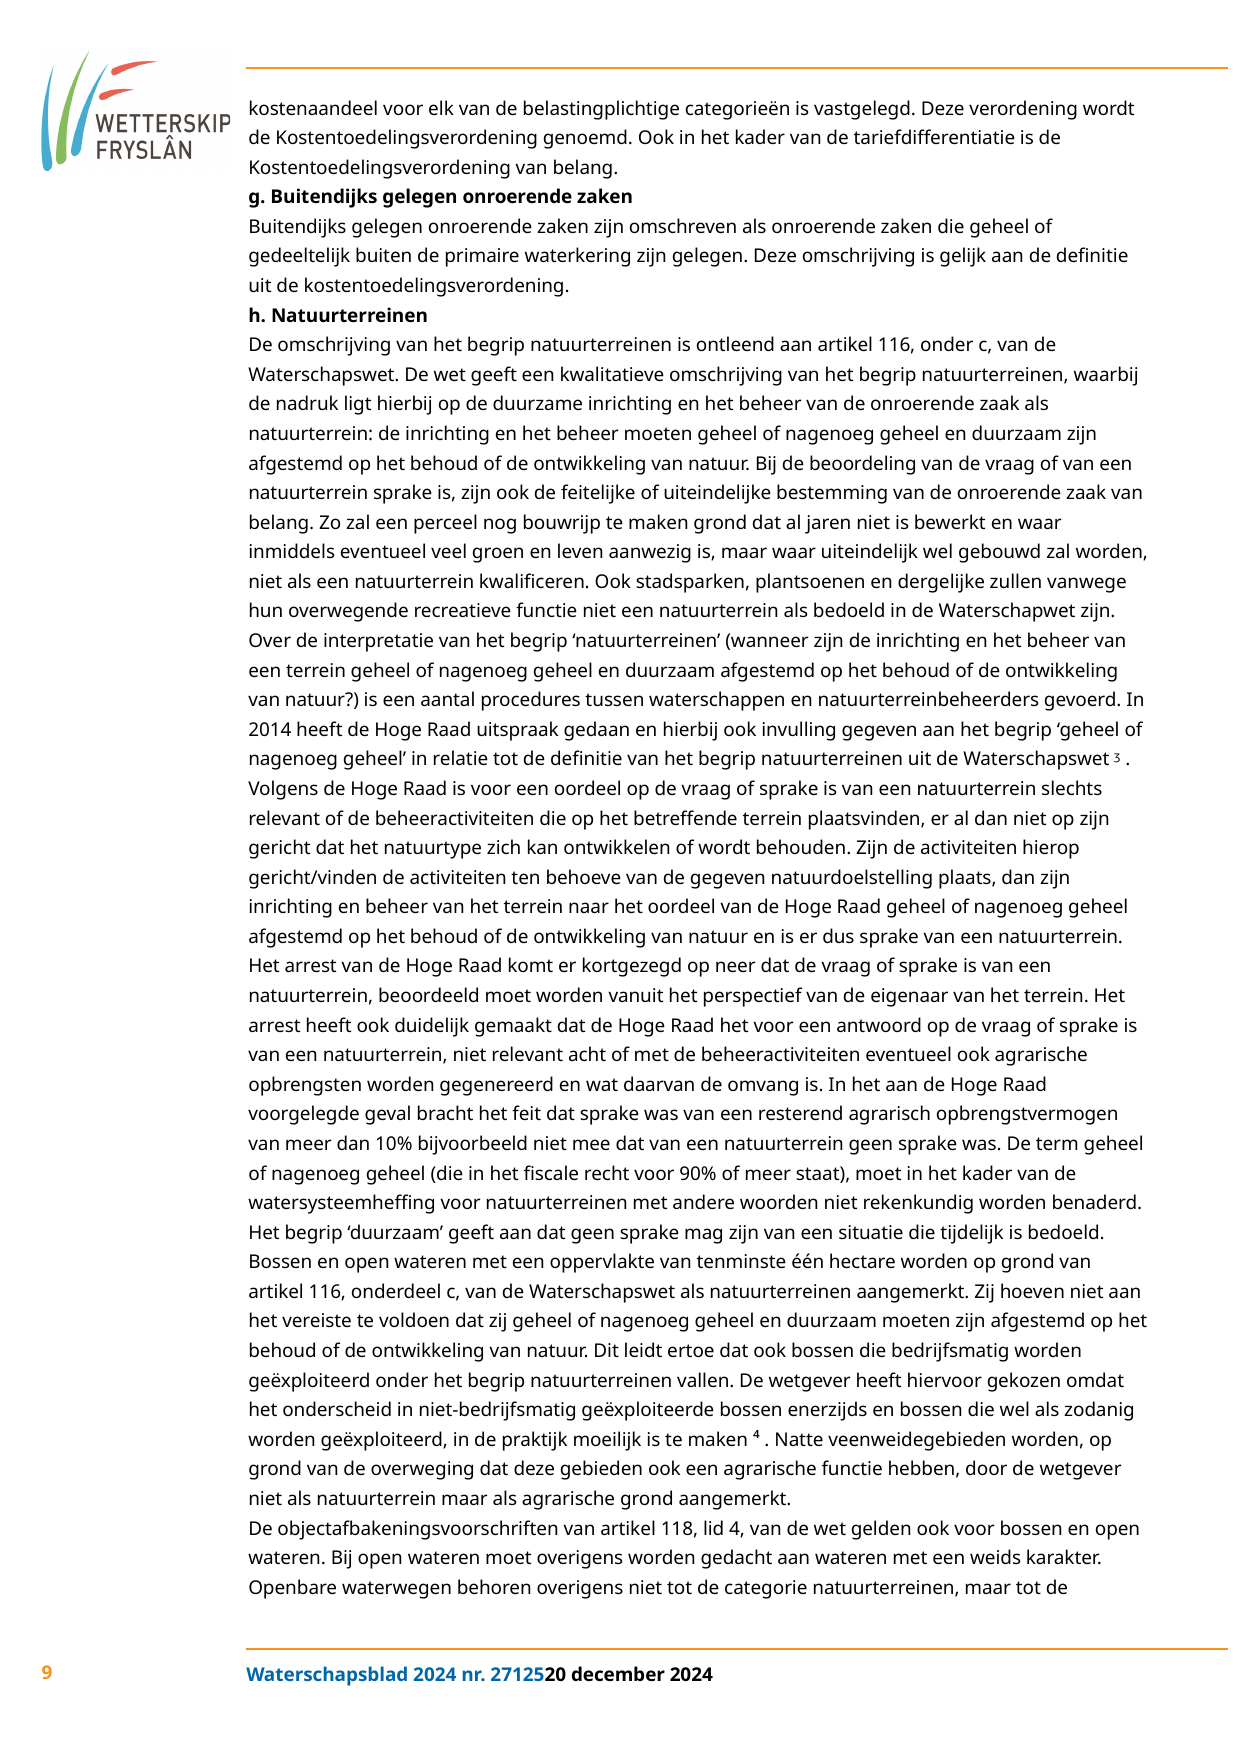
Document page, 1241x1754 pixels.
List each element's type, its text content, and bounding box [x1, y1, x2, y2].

text De omschrijving van het begrip natuurterreinen is ontleend aan artikel 116, onder c, van de Waterschapswet. De wet geeft een kwalitatieve omschrijving van het begrip natuurterreinen, waarbij de nadruk ligt hierbij op de duurzame inrichting en het beheer van de onroerende zaak als natuurterrein: de inrichting en het beheer moeten geheel of nagenoeg geheel en duurzaam zijn afgestemd op het behoud of de ontwikkeling van natuur. Bij de beoordeling van de vraag of van een natuurterrein sprake is, zijn ook de feitelijke of uiteindelijke bestemming van de onroerende zaak van belang. Zo zal een perceel nog bouwrijp te maken grond dat al jaren niet is bewerkt en waar inmiddels eventueel veel groen en leven aanwezig is, maar waar uiteindelijk wel gebouwd zal worden, niet als een natuurterrein kwalificeren. Ook stadsparken, plantsoenen en dergelijke zullen vanwege hun overwegende recreatieve functie niet een natuurterrein als bedoeld in de Waterschapwet zijn. [248, 331, 1152, 623]
text Bossen en open wateren met een oppervlakte van tenminste één hectare worden op grond van artikel 116, onderdeel c, van de Waterschapswet als natuurterreinen aangemerkt. Zij hoeven niet aan het vereiste te voldoen dat zij geheel of nagenoeg geheel en duurzaam moeten zijn afgestemd op het behoud of de ontwikkeling van natuur. Dit leidt ertoe dat ook bossen die bedrijfsmatig worden geëxploiteerd onder het begrip natuurterreinen vallen. De wetgever heeft hiervoor gekozen omdat het onderscheid in niet-bedrijfsmatig geëxploiteerde bossen enerzijds en bossen die wel als zodanig worden geëxploiteerd, in de praktijk moeilijk is te maken ⁴ . Natte veenweidegebieden worden, op grond van de overweging dat deze gebieden ook een agrarische functie hebben, door de wetgever niet als natuurterrein maar als agrarische grond aangemerkt. [248, 1248, 1152, 1511]
text De objectafbakeningsvoorschriften van artikel 118, lid 4, van de wet gelden ook voor bossen en open wateren. Bij open wateren moet overigens worden gedacht aan wateren met een weids karakter. Openbare waterwegen behoren overigens niet tot de categorie natuurterreinen, maar tot de [248, 1515, 1152, 1600]
picture [41, 47, 231, 172]
text Buitendijks gelegen onroerende zaken zijn omschreven als onroerende zaken die geheel of gedeeltelijk buiten de primaire waterkering zijn gelegen. Deze omschrijving is gelijk aan de definitie uit de kostentoedelingsverordening. [248, 213, 1152, 298]
text Over de interpretatie van het begrip ‘natuurterreinen’ (wanneer zijn de inrichting en het beheer van een terrein geheel of nagenoeg geheel en duurzaam afgestemd op het behoud of de ontwikkeling van natuur?) is een aantal procedures tussen waterschappen en natuurterreinbeheerders gevoerd. In 2014 heeft de Hoge Raad uitspraak gedaan en hierbij ook invulling gegeven aan het begrip ‘geheel of nagenoeg geheel’ in relatie tot de definitie van het begrip natuurterreinen uit de Waterschapswet ᶾ . [248, 627, 1152, 771]
text g. Buitendijks gelegen onroerende zaken [248, 183, 1152, 209]
text kostenaandeel voor elk van de belastingplichtige categorieën is vastgelegd. Deze verordening wordt de Kostentoedelingsverordening genoemd. Ook in het kader van de tariefdifferentiatie is de Kostentoedelingsverordening van belang. [248, 95, 1152, 180]
text Volgens de Hoge Raad is voor een oordeel op de vraag of sprake is van een natuurterrein slechts relevant of de beheeractiviteiten die op het betreffende terrein plaatsvinden, er al dan niet op zijn gericht dat het natuurtype zich kan ontwikkelen of wordt behouden. Zijn de activiteiten hierop gericht/vinden de activiteiten ten behoeve van de gegeven natuurdoelstelling plaats, dan zijn inrichting en beheer van het terrein naar het oordeel van de Hoge Raad geheel of nagenoeg geheel afgestemd op het behoud of de ontwikkeling van natuur en is er dus sprake van een natuurterrein. Het arrest van de Hoge Raad komt er kortgezegd op neer dat de vraag of sprake is van een natuurterrein, beoordeeld moet worden vanuit het perspectief van de eigenaar van het terrein. Het arrest heeft ook duidelijk gemaakt dat de Hoge Raad het voor een antwoord op de vraag of sprake is van een natuurterrein, niet relevant acht of met de beheeractiviteiten eventueel ook agrarische opbrengsten worden gegenereerd en wat daarvan de omvang is. In het aan de Hoge Raad voorgelegde geval bracht het feit dat sprake was van een resterend agrarisch opbrengstvermogen van meer dan 10% bijvoorbeeld niet mee dat van een natuurterrein geen sprake was. De term geheel of nagenoeg geheel (die in het fiscale recht voor 90% of meer staat), moet in het kader van de watersysteemheffing voor natuurterreinen met andere woorden niet rekenkundig worden benaderd. [248, 775, 1152, 1215]
text h. Natuurterreinen [248, 302, 1152, 328]
text Het begrip ‘duurzaam’ geeft aan dat geen sprake mag zijn van een situatie die tijdelijk is bedoeld. [248, 1219, 1152, 1245]
